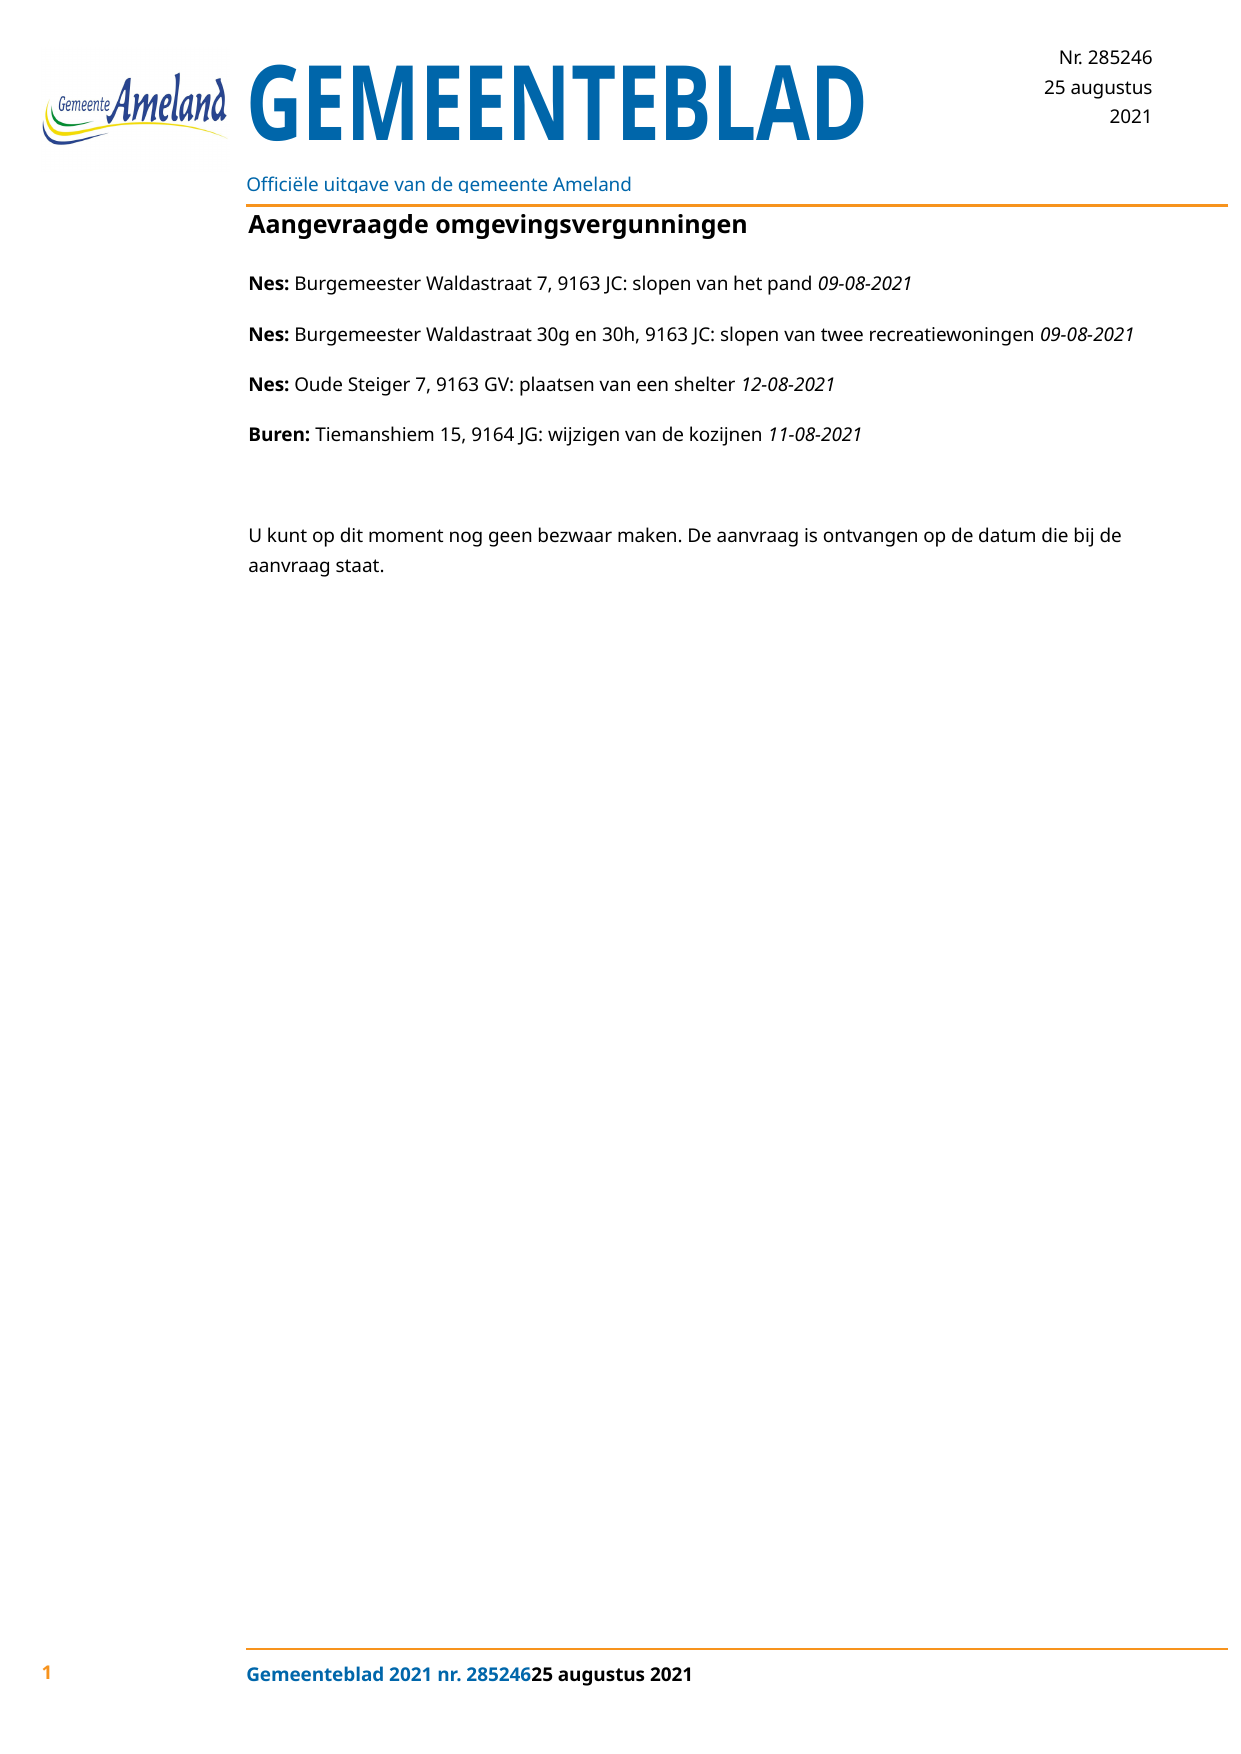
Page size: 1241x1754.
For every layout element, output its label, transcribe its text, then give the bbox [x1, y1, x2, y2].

text Nes: Burgemeester Waldastraat 30g en 30h, 9163 JC: slopen van twee recreatiewoningen 09-08-2021 [248, 321, 1152, 346]
text Aangevraagde omgevingsvergunningen [248, 207, 1152, 241]
text Nes: Oude Steiger 7, 9163 GV: plaatsen van een shelter 12-08-2021 [248, 371, 1152, 397]
text Buren: Tiemanshiem 15, 9164 JG: wijzigen van de kozijnen 11-08-2021 [248, 422, 1152, 447]
text Nes: Burgemeester Waldastraat 7, 9163 JC: slopen van het pand 09-08-2021 [248, 270, 1152, 296]
picture [41, 47, 231, 172]
text U kunt op dit moment nog geen bezwaar maken. De aanvraag is ontvangen op de datum die bij de aanvraag staat. [248, 522, 1152, 578]
